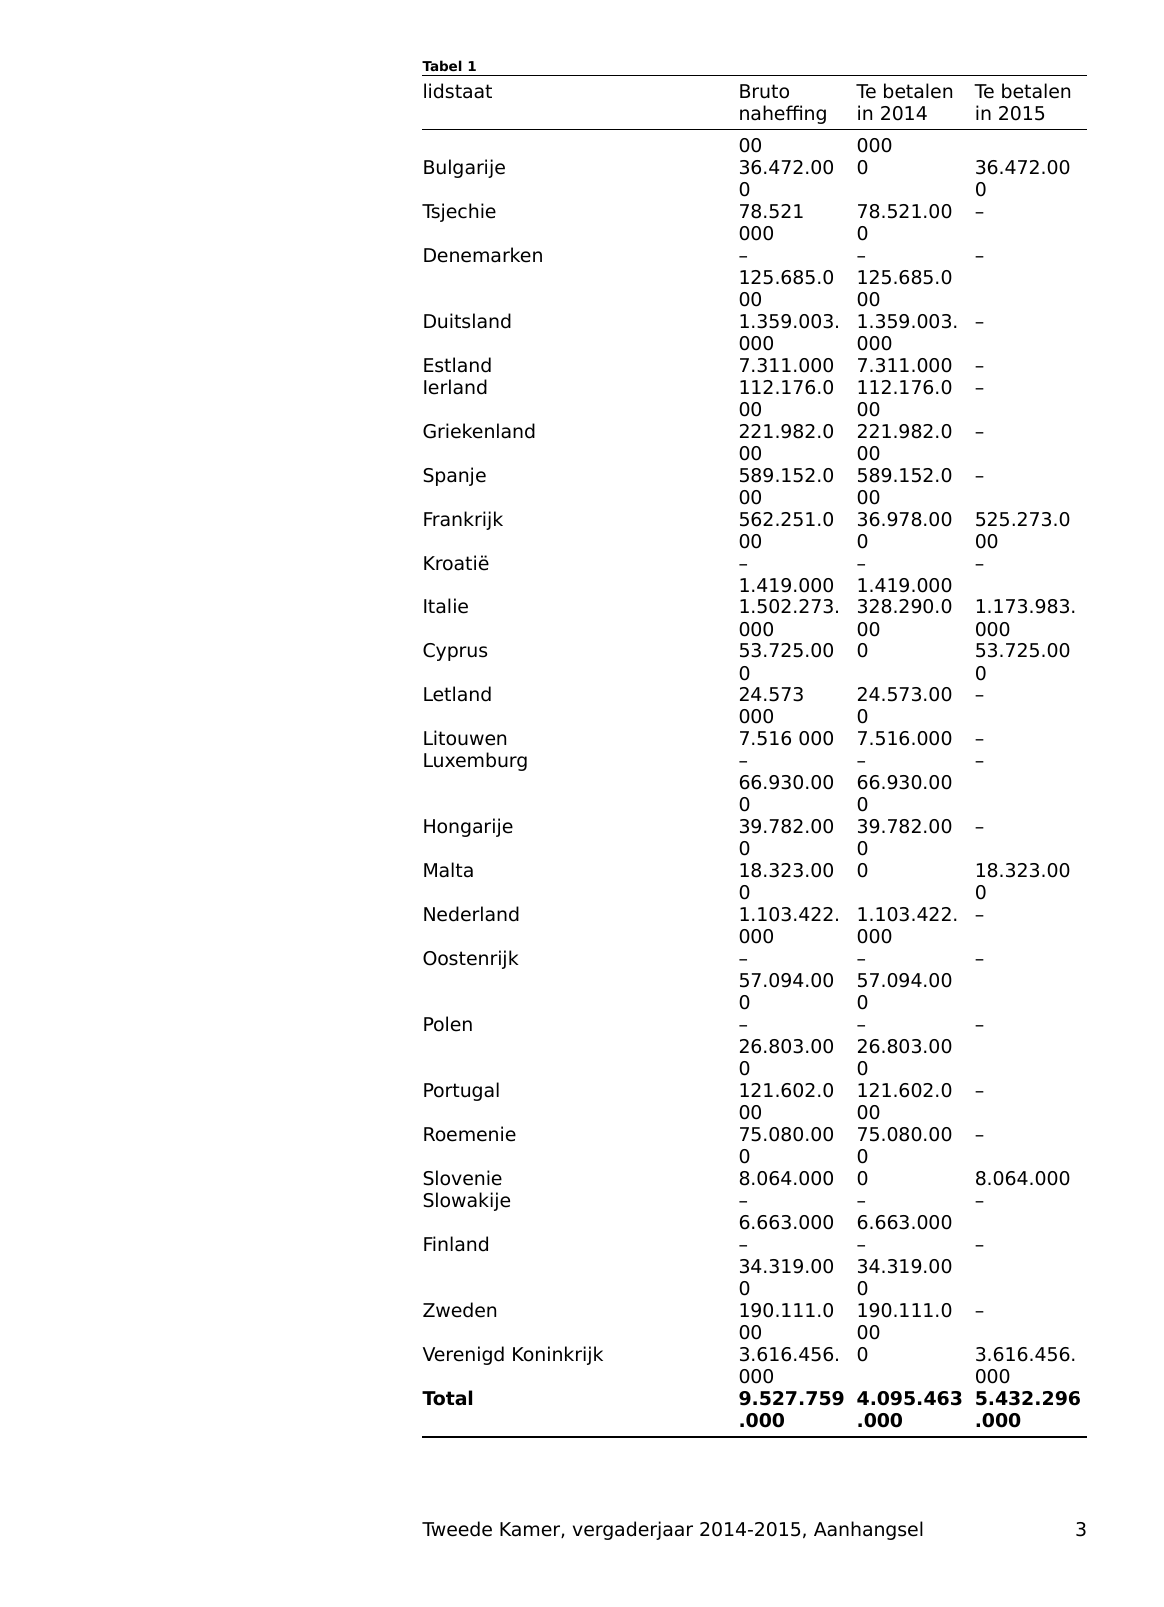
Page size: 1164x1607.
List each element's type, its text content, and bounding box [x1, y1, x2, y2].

table_cell 36.472.000 [969, 157, 1087, 201]
table_cell 121.602.000 [850, 1080, 968, 1124]
table_cell 3.616.456.000 [732, 1344, 850, 1388]
table_cell 328.290.000 [850, 596, 968, 640]
table_cell Bulgarije [422, 157, 732, 201]
table_cell Spanje [422, 465, 732, 508]
table_cell Roemenie [422, 1124, 732, 1168]
table_cell 1.359.003.000 [850, 311, 968, 355]
table_cell Ierland [422, 377, 732, 421]
table_cell 8.064.000 [732, 1168, 850, 1190]
table_cell 1.502.273.000 [732, 596, 850, 640]
table_cell 75.080.000 [850, 1124, 968, 1168]
table_cell Hongarije [422, 816, 732, 860]
table_cell – 6.663.000 [850, 1190, 968, 1234]
table_cell Zweden [422, 1300, 732, 1344]
table_cell Tsjechie [422, 201, 732, 245]
table_cell – [969, 684, 1087, 728]
table_cell 0 [850, 1168, 968, 1190]
table_cell 525.273.000 [969, 509, 1087, 552]
table_cell 589.152.000 [732, 465, 850, 508]
table_cell – [969, 201, 1087, 245]
table_header Tabel 1 [422, 59, 1087, 75]
table_cell – [969, 750, 1087, 816]
table_cell Letland [422, 684, 732, 728]
table_cell 0 [850, 640, 968, 684]
table_cell – [969, 816, 1087, 860]
table_cell Total [422, 1388, 732, 1436]
table_cell 7.311.000 [850, 355, 968, 377]
table_cell 7.311.000 [732, 355, 850, 377]
table_cell Te betalen in 2014 [850, 76, 968, 129]
table_cell lidstaat [422, 76, 732, 129]
table_cell 24.573 000 [732, 684, 850, 728]
table_cell Cyprus [422, 640, 732, 684]
table_cell Estland [422, 355, 732, 377]
table_cell 5.432.296.000 [969, 1388, 1087, 1436]
table_cell – [969, 311, 1087, 355]
table_cell 00 [732, 130, 850, 157]
table_cell 39.782.000 [850, 816, 968, 860]
table_cell 78.521 000 [732, 201, 850, 245]
table_cell 190.111.000 [850, 1300, 968, 1344]
table_cell 78.521.000 [850, 201, 968, 245]
table_cell [422, 130, 732, 157]
table_cell Polen [422, 1014, 732, 1080]
table_cell Duitsland [422, 311, 732, 355]
table_cell 75.080.000 [732, 1124, 850, 1168]
table_cell – [969, 245, 1087, 311]
table_cell Slowakije [422, 1190, 732, 1234]
table_cell – [969, 1300, 1087, 1344]
table_cell 18.323.000 [732, 860, 850, 904]
table_cell – [969, 553, 1087, 596]
table_cell – [969, 904, 1087, 948]
table_cell 7.516.000 [850, 728, 968, 750]
table_cell 121.602.000 [732, 1080, 850, 1124]
table_cell Litouwen [422, 728, 732, 750]
table_cell [969, 130, 1087, 157]
table_cell 39.782.000 [732, 816, 850, 860]
table_cell 0 [850, 860, 968, 904]
table_cell Luxemburg [422, 750, 732, 816]
table_cell – 26.803.000 [850, 1014, 968, 1080]
table_cell – [969, 1014, 1087, 1080]
table_cell – 66.930.000 [732, 750, 850, 816]
table_cell – 6.663.000 [732, 1190, 850, 1234]
table_cell – 26.803.000 [732, 1014, 850, 1080]
table_cell Finland [422, 1234, 732, 1300]
table_cell 4.095.463.000 [850, 1388, 968, 1436]
table_cell 53.725.000 [732, 640, 850, 684]
table_cell 3.616.456.000 [969, 1344, 1087, 1388]
table_cell Denemarken [422, 245, 732, 311]
table_cell – [969, 728, 1087, 750]
table_cell – 57.094.000 [732, 948, 850, 1014]
table_cell Slovenie [422, 1168, 732, 1190]
table_cell 8.064.000 [969, 1168, 1087, 1190]
table_cell – 34.319.000 [732, 1234, 850, 1300]
table_cell Italie [422, 596, 732, 640]
table_cell – 1.419.000 [850, 553, 968, 596]
table_cell – 57.094.000 [850, 948, 968, 1014]
table_cell 0 [850, 157, 968, 201]
table_cell 000 [850, 130, 968, 157]
table_cell – [969, 1124, 1087, 1168]
table_cell – [969, 377, 1087, 421]
table_cell Nederland [422, 904, 732, 948]
table_cell Kroatië [422, 553, 732, 596]
table_cell – [969, 1190, 1087, 1234]
table_cell 7.516 000 [732, 728, 850, 750]
table_cell 190.111.000 [732, 1300, 850, 1344]
table_cell – [969, 1234, 1087, 1300]
table_cell – [969, 948, 1087, 1014]
table_cell 112.176.000 [732, 377, 850, 421]
table_cell – [969, 465, 1087, 508]
table_cell 1.103.422.000 [850, 904, 968, 948]
table_cell 562.251.000 [732, 509, 850, 552]
table_cell Verenigd Koninkrijk [422, 1344, 732, 1388]
table_cell – 66.930.000 [850, 750, 968, 816]
table_cell 1.359.003.000 [732, 311, 850, 355]
table_cell – 125.685.000 [732, 245, 850, 311]
table_cell 36.978.000 [850, 509, 968, 552]
table_cell Oostenrijk [422, 948, 732, 1014]
table_cell Malta [422, 860, 732, 904]
table_cell 1.173.983.000 [969, 596, 1087, 640]
table_cell Te betalen in 2015 [969, 76, 1087, 129]
table_cell 1.103.422.000 [732, 904, 850, 948]
table_cell – [969, 1080, 1087, 1124]
table_cell 53.725.000 [969, 640, 1087, 684]
table_cell 36.472.000 [732, 157, 850, 201]
table_cell Griekenland [422, 421, 732, 464]
table_cell 24.573.000 [850, 684, 968, 728]
table_cell 9.527.759.000 [732, 1388, 850, 1436]
table_cell – 125.685.000 [850, 245, 968, 311]
table_cell 0 [850, 1344, 968, 1388]
table_cell Frankrijk [422, 509, 732, 552]
table_cell Portugal [422, 1080, 732, 1124]
table_cell – 34.319.000 [850, 1234, 968, 1300]
table_cell 112.176.000 [850, 377, 968, 421]
table_cell Bruto naheffing [732, 76, 850, 129]
table_cell 589.152.000 [850, 465, 968, 508]
table_cell – 1.419.000 [732, 553, 850, 596]
table_cell 18.323.000 [969, 860, 1087, 904]
table_cell 221.982.000 [850, 421, 968, 464]
table_cell – [969, 355, 1087, 377]
table_cell – [969, 421, 1087, 464]
table_cell 221.982.000 [732, 421, 850, 464]
